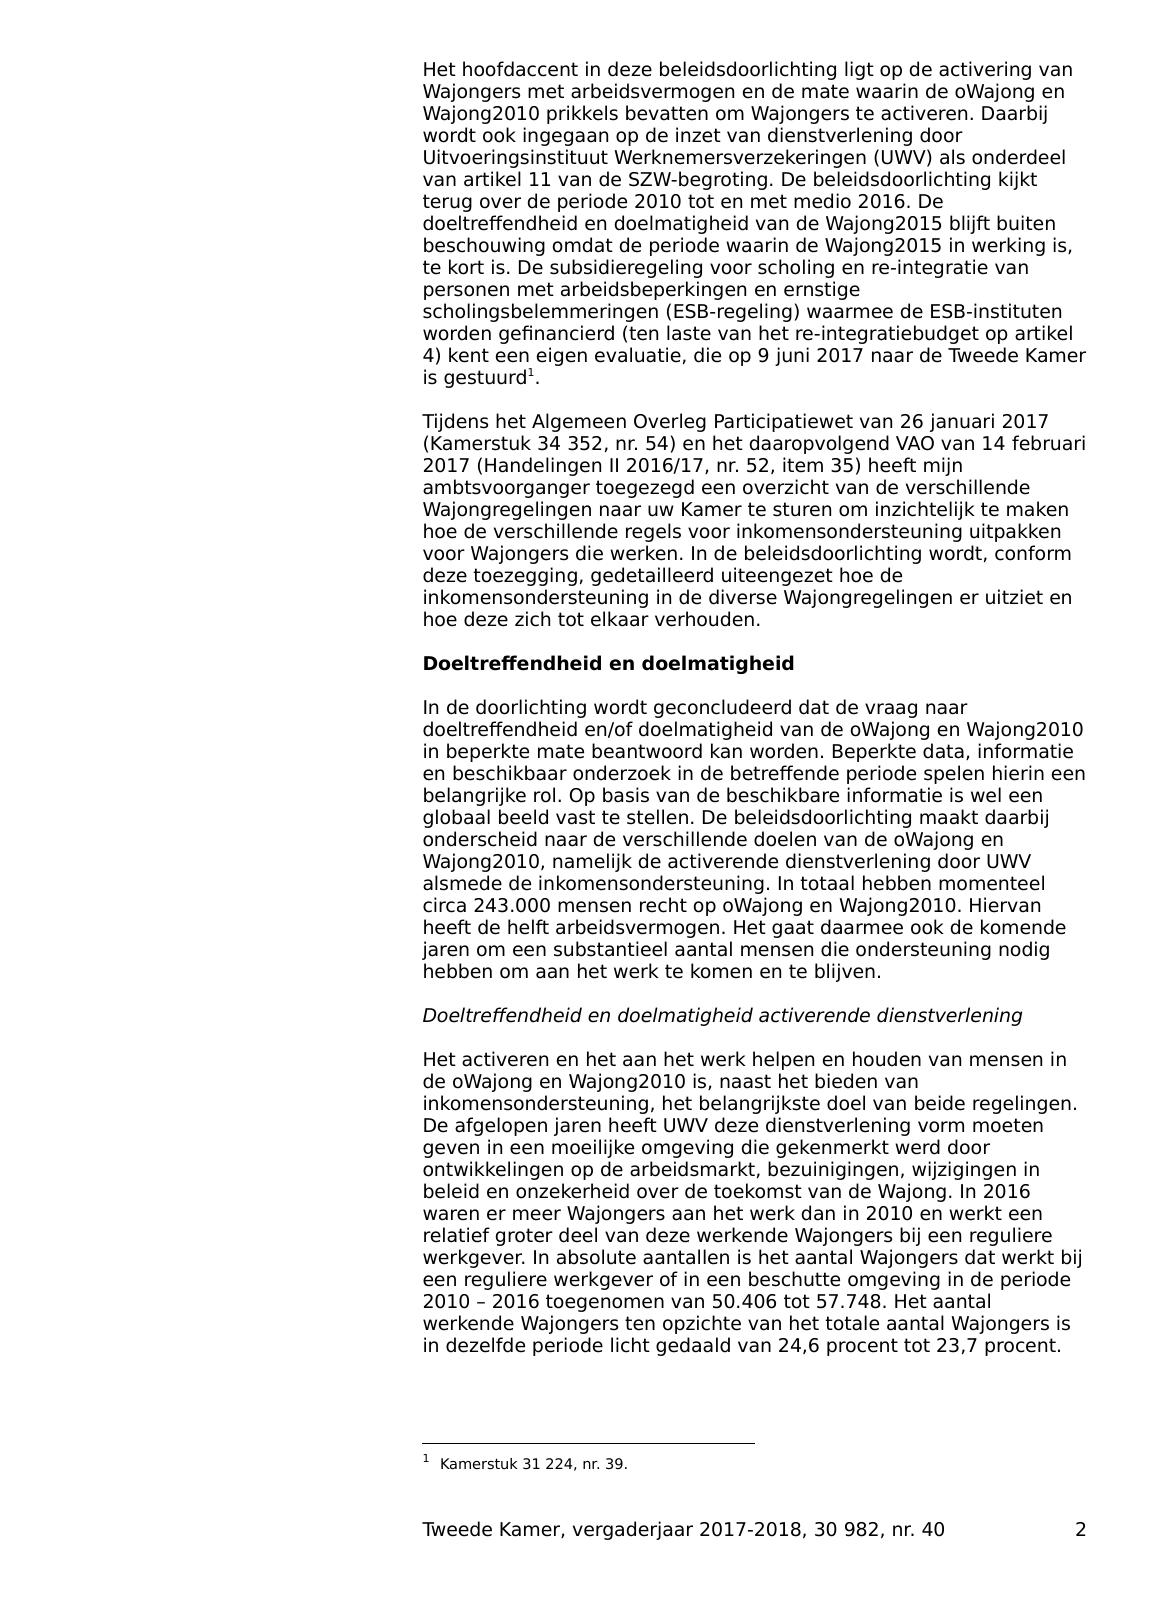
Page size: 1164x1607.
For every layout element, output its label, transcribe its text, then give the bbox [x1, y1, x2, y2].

text Tijdens het Algemeen Overleg Participatiewet van 26 januari 2017 (Kamerstuk 34 352, nr. 54) en het daaropvolgend VAO van 14 februari 2017 (Handelingen II 2016/17, nr. 52, item 35) heeft mijn ambtsvoorganger toegezegd een overzicht van de verschillende Wajongregelingen naar uw Kamer te sturen om inzichtelijk te maken hoe de verschillende regels voor inkomensondersteuning uitpakken voor Wajongers die werken. In de beleidsdoorlichting wordt, conform deze toezegging, gedetailleerd uiteengezet hoe de inkomensondersteuning in de diverse Wajongregelingen er uitziet en hoe deze zich tot elkaar verhouden. [422, 411, 1087, 631]
subtitle Doeltreffendheid en doelmatigheid [422, 653, 1087, 675]
text Kamerstuk 31 224, nr. 39. [422, 1452, 1087, 1474]
text Het activeren en het aan het werk helpen en houden van mensen in de oWajong en Wajong2010 is, naast het bieden van inkomensondersteuning, het belangrijkste doel van beide regelingen. De afgelopen jaren heeft UWV deze dienstverlening vorm moeten geven in een moeilijke omgeving die gekenmerkt werd door ontwikkelingen op de arbeidsmarkt, bezuinigingen, wijzigingen in beleid en onzekerheid over de toekomst van de Wajong. In 2016 waren er meer Wajongers aan het werk dan in 2010 en werkt een relatief groter deel van deze werkende Wajongers bij een reguliere werkgever. In absolute aantallen is het aantal Wajongers dat werkt bij een reguliere werkgever of in een beschutte omgeving in de periode 2010 – 2016 toegenomen van 50.406 tot 57.748. Het aantal werkende Wajongers ten opzichte van het totale aantal Wajongers is in dezelfde periode licht gedaald van 24,6 procent tot 23,7 procent. [422, 1049, 1087, 1357]
text In de doorlichting wordt geconcludeerd dat de vraag naar doeltreffendheid en/of doelmatigheid van de oWajong en Wajong2010 in beperkte mate beantwoord kan worden. Beperkte data, informatie en beschikbaar onderzoek in de betreffende periode spelen hierin een belangrijke rol. Op basis van de beschikbare informatie is wel een globaal beeld vast te stellen. De beleidsdoorlichting maakt daarbij onderscheid naar de verschillende doelen van de oWajong en Wajong2010, namelijk de activerende dienstverlening door UWV alsmede de inkomensondersteuning. In totaal hebben momenteel circa 243.000 mensen recht op oWajong en Wajong2010. Hiervan heeft de helft arbeidsvermogen. Het gaat daarmee ook de komende jaren om een substantieel aantal mensen die ondersteuning nodig hebben om aan het werk te komen en te blijven. [422, 697, 1087, 983]
text Het hoofdaccent in deze beleidsdoorlichting ligt op de activering van Wajongers met arbeidsvermogen en de mate waarin de oWajong en Wajong2010 prikkels bevatten om Wajongers te activeren. Daarbij wordt ook ingegaan op de inzet van dienstverlening door Uitvoeringsinstituut Werknemersverzekeringen (UWV) als onderdeel van artikel 11 van de SZW-begroting. De beleidsdoorlichting kijkt terug over de periode 2010 tot en met medio 2016. De doeltreffendheid en doelmatigheid van de Wajong2015 blijft buiten beschouwing omdat de periode waarin de Wajong2015 in werking is, te kort is. De subsidieregeling voor scholing en re-integratie van personen met arbeidsbeperkingen en ernstige scholingsbelemmeringen (ESB-regeling) waarmee de ESB-instituten worden gefinancierd (ten laste van het re-integratiebudget op artikel 4) kent een eigen evaluatie, die op 9 juni 2017 naar de Tweede Kamer is gestuurd. [422, 59, 1087, 389]
subtitle Doeltreffendheid en doelmatigheid activerende dienstverlening [422, 1005, 1087, 1027]
